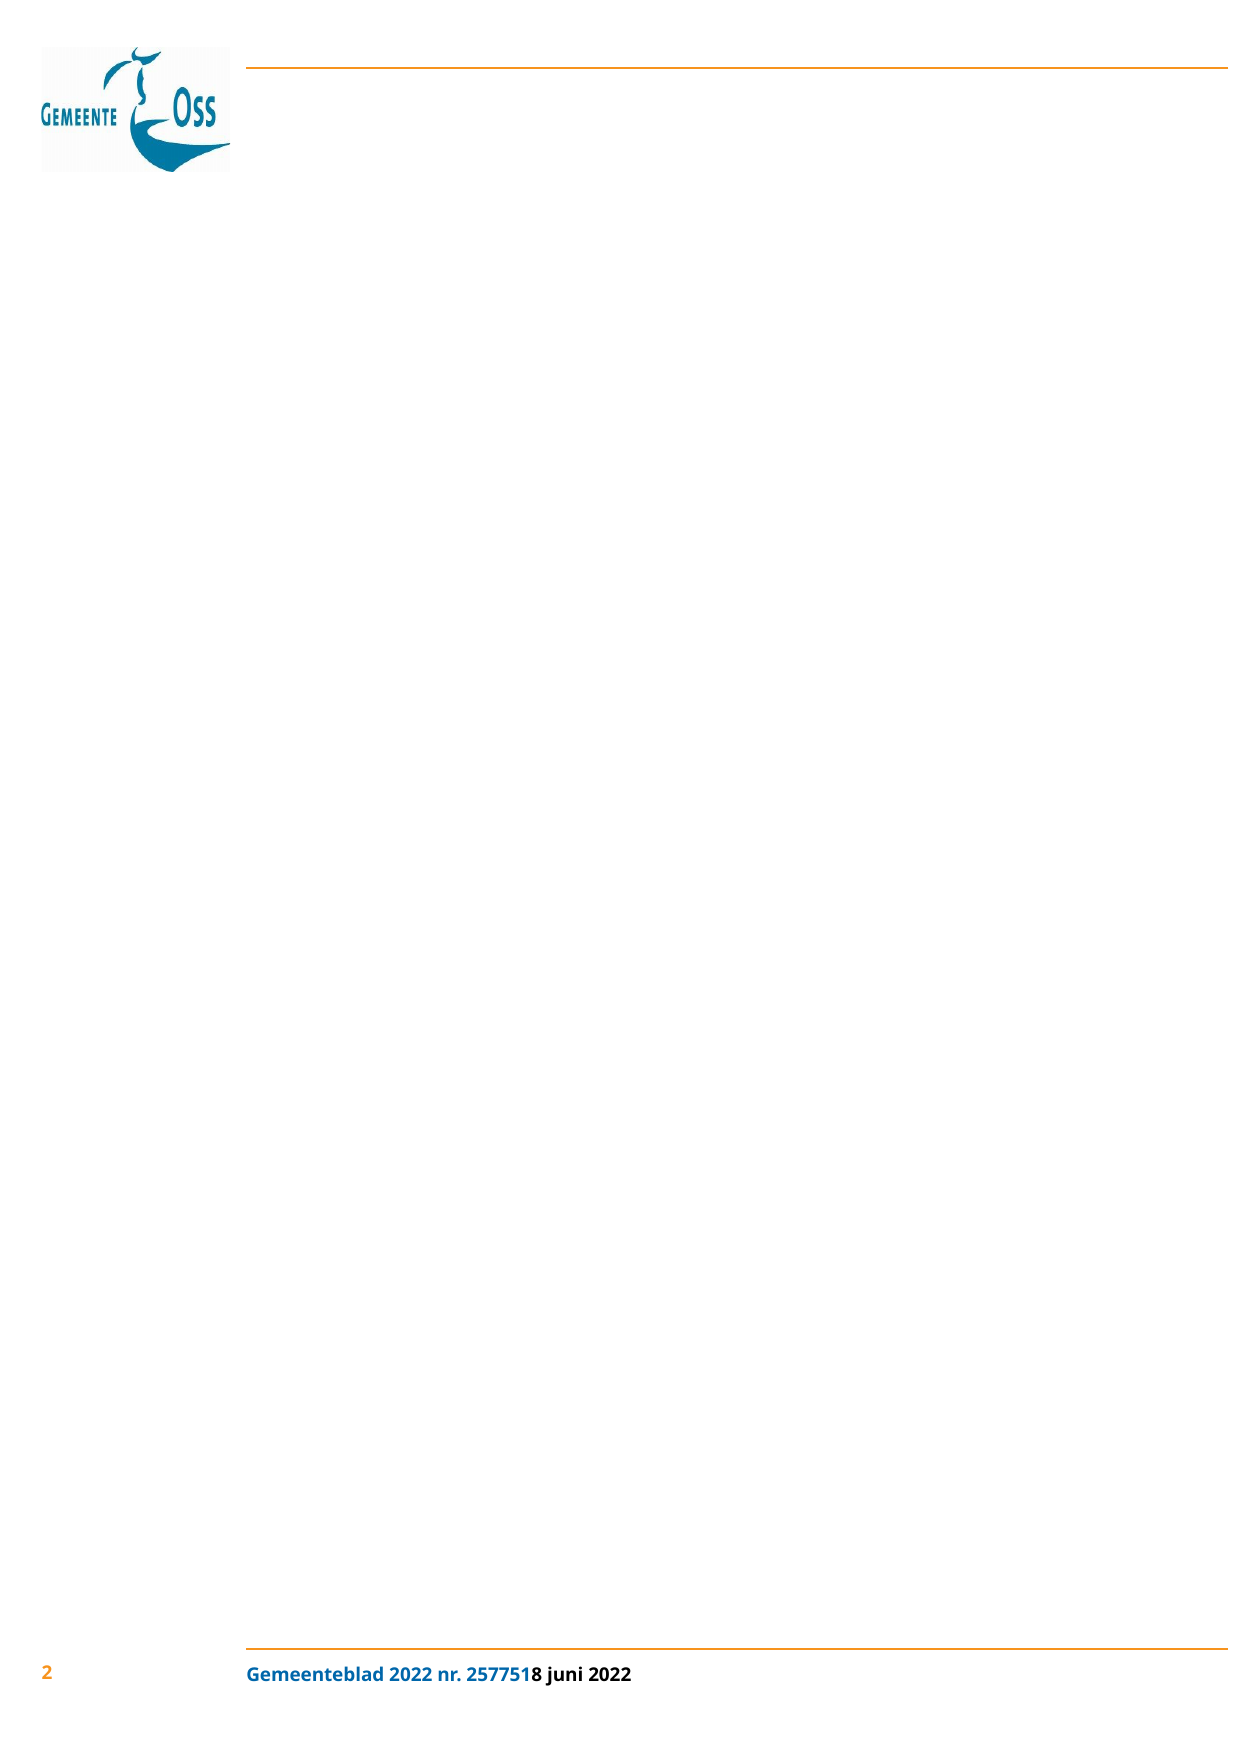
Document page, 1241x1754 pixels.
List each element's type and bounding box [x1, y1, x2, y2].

picture [41, 47, 231, 172]
